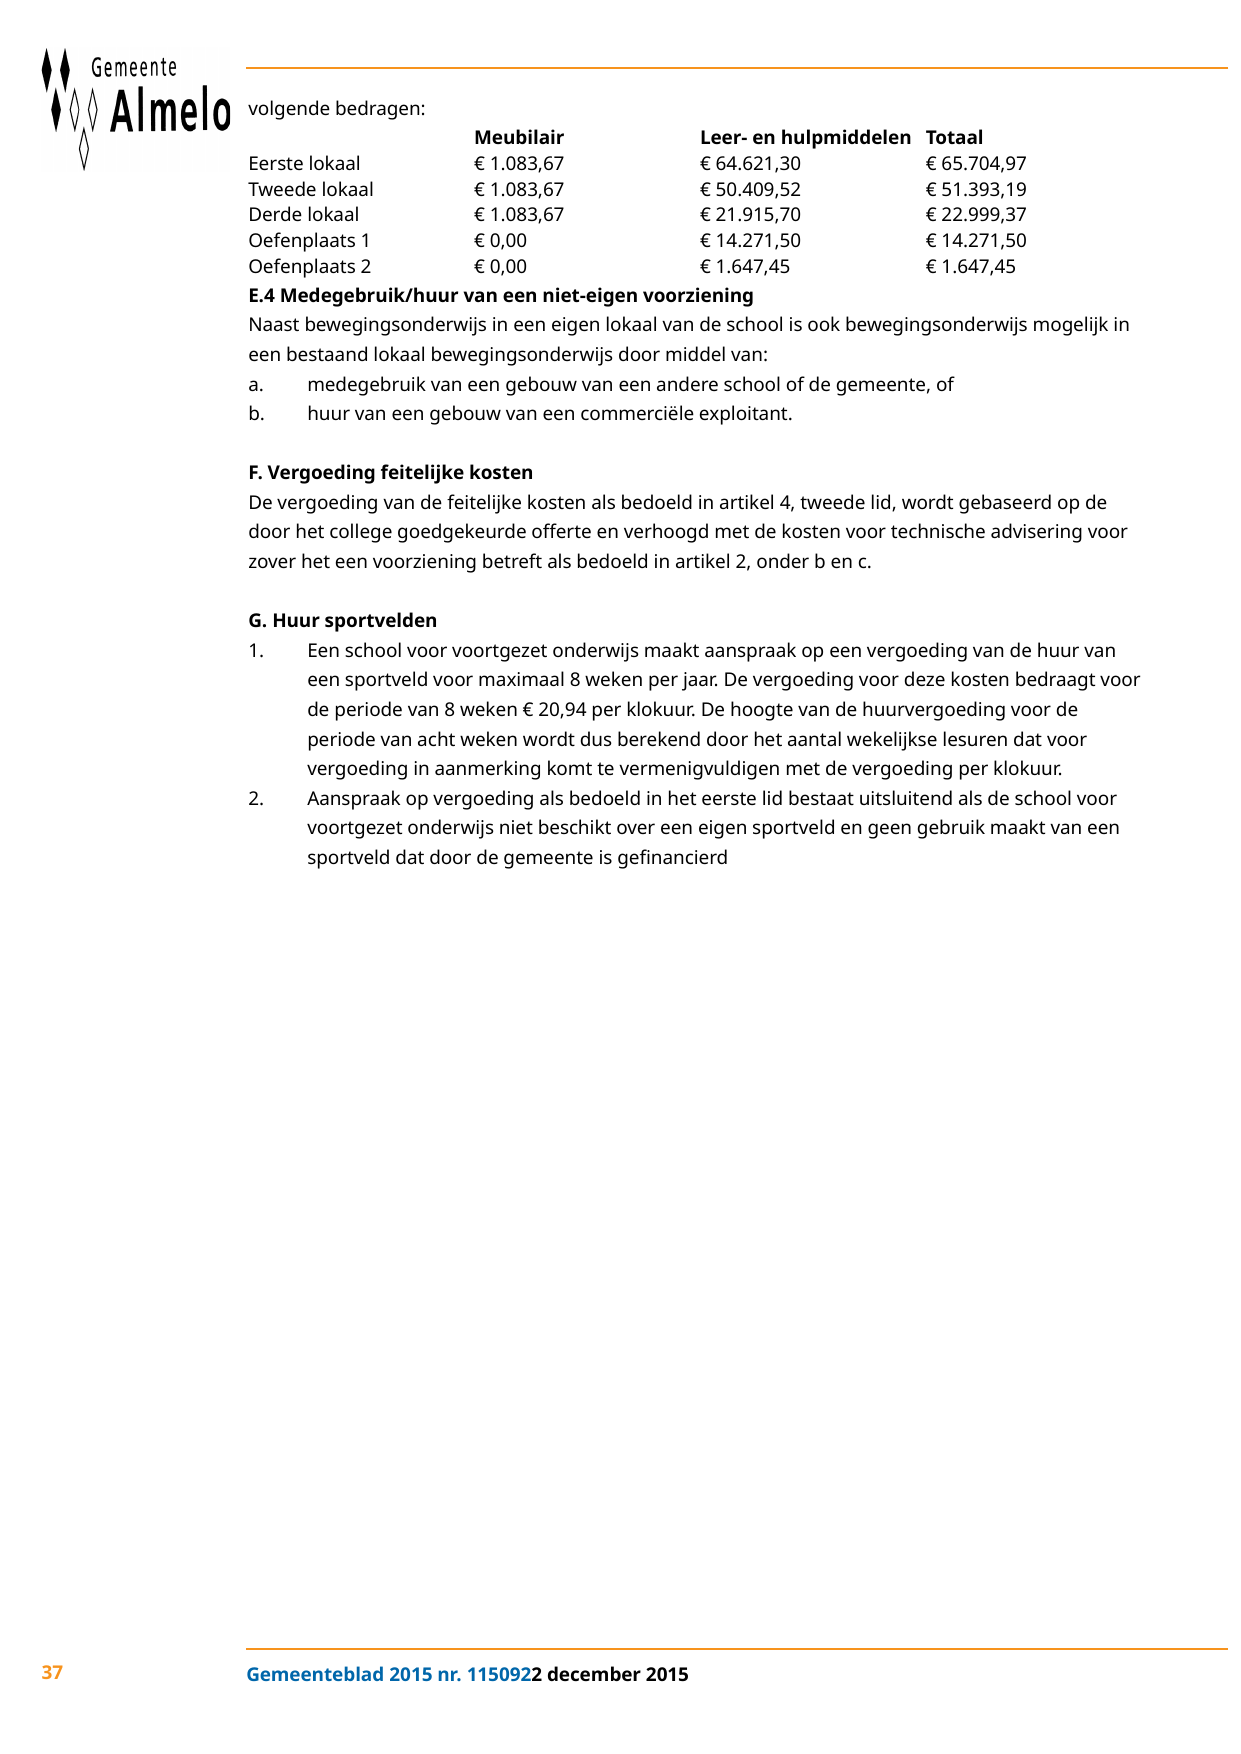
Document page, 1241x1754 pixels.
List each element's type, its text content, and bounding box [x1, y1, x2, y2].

table_cell € 1.647,45 [926, 253, 1152, 279]
list Aanspraak op vergoeding als bedoeld in het eerste lid bestaat uitsluitend als de school voor voortgezet onderwijs niet beschikt over een eigen sportveld en geen gebruik maakt van een sportveld dat door de gemeente is gefinancierd [248, 785, 1152, 870]
text G. Huur sportvelden [248, 607, 1152, 633]
table_cell € 1.083,67 [474, 176, 700, 202]
table_cell € 1.647,45 [700, 253, 926, 279]
table_cell Derde lokaal [248, 202, 474, 227]
table_cell € 64.621,30 [700, 150, 926, 176]
table_cell Eerste lokaal [248, 150, 474, 176]
table_cell € 0,00 [474, 253, 700, 279]
table_cell Oefenplaats 1 [248, 228, 474, 253]
table_cell € 1.083,67 [474, 202, 700, 227]
list Een school voor voortgezet onderwijs maakt aanspraak op een vergoeding van de huur van een sportveld voor maximaal 8 weken per jaar. De vergoeding voor deze kosten bedraagt voor de periode van 8 weken € 20,94 per klokuur. De hoogte van de huurvergoeding voor de periode van acht weken wordt dus berekend door het aantal wekelijkse lesuren dat voor vergoeding in aanmerking komt te vermenigvuldigen met de vergoeding per klokuur. [248, 637, 1152, 781]
table_cell Oefenplaats 2 [248, 253, 474, 279]
table_header Leer- en hulpmiddelen [700, 125, 926, 150]
text volgende bedragen: [248, 95, 1152, 121]
table_header Meubilair [474, 125, 700, 150]
picture [41, 47, 231, 172]
table_cell € 14.271,50 [700, 228, 926, 253]
text Naast bewegingsonderwijs in een eigen lokaal van de school is ook bewegingsonderwijs mogelijk in een bestaand lokaal bewegingsonderwijs door middel van: [248, 312, 1152, 367]
table_cell € 21.915,70 [700, 202, 926, 227]
table_cell Tweede lokaal [248, 176, 474, 202]
table_header Totaal [926, 125, 1152, 150]
table_cell € 14.271,50 [926, 228, 1152, 253]
table_cell € 22.999,37 [926, 202, 1152, 227]
table_cell € 51.393,19 [926, 176, 1152, 202]
table_cell € 0,00 [474, 228, 700, 253]
list huur van een gebouw van een commerciële exploitant. [248, 400, 1152, 426]
text F. Vergoeding feitelijke kosten [248, 459, 1152, 485]
table_cell € 50.409,52 [700, 176, 926, 202]
text De vergoeding van de feitelijke kosten als bedoeld in artikel 4, tweede lid, wordt gebaseerd op de door het college goedgekeurde offerte en verhoogd met de kosten voor technische advisering voor zover het een voorziening betreft als bedoeld in artikel 2, onder b en c. [248, 489, 1152, 574]
table_header [248, 125, 474, 150]
table_cell € 65.704,97 [926, 150, 1152, 176]
text E.4 Medegebruik/huur van een niet-eigen voorziening [248, 282, 1152, 308]
list medegebruik van een gebouw van een andere school of de gemeente, of [248, 371, 1152, 397]
table_cell € 1.083,67 [474, 150, 700, 176]
